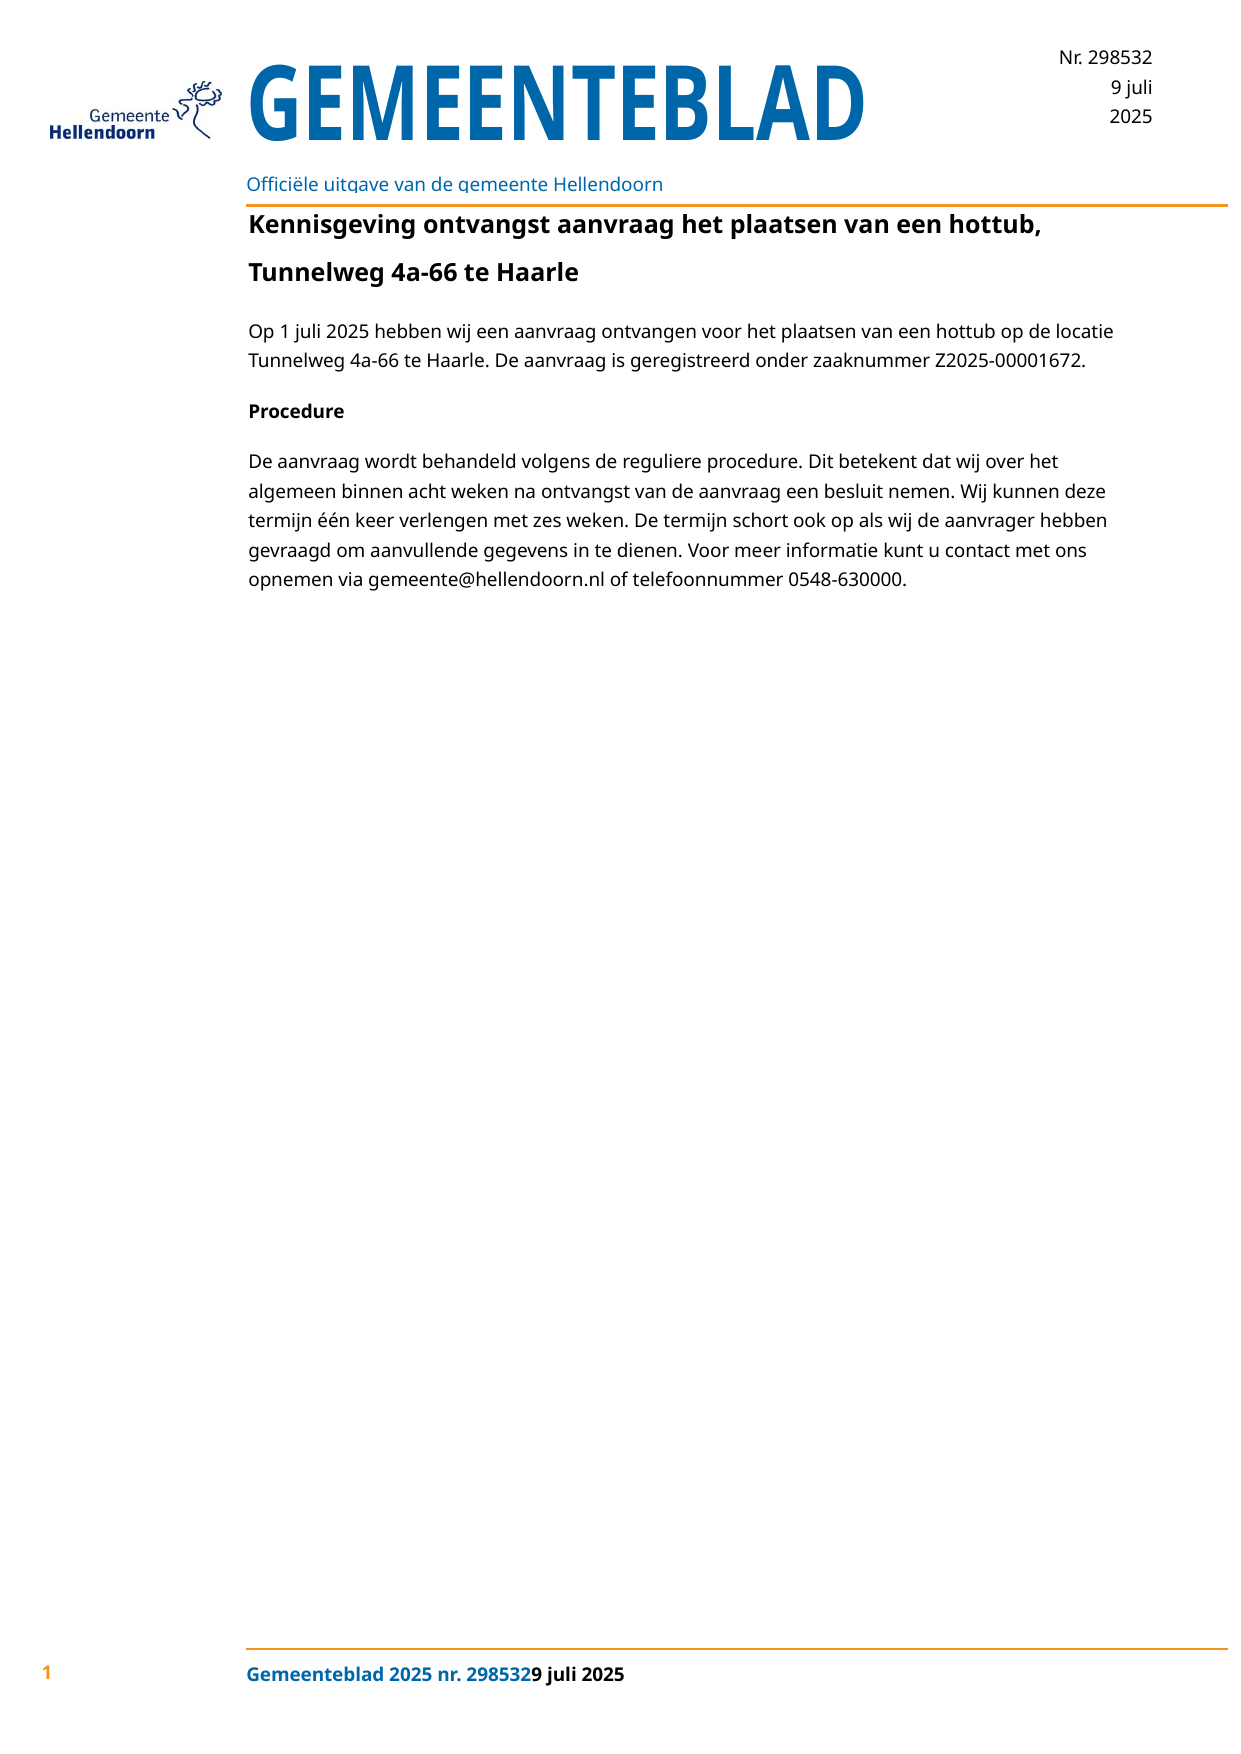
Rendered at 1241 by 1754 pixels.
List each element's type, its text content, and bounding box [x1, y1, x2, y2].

text De aanvraag wordt behandeld volgens de reguliere procedure. Dit betekent dat wij over het algemeen binnen acht weken na ontvangst van de aanvraag een besluit nemen. Wij kunnen deze termijn één keer verlengen met zes weken. De termijn schort ook op als wij de aanvrager hebben gevraagd om aanvullende gegevens in te dienen. Voor meer informatie kunt u contact met ons opnemen via gemeente@hellendoorn.nl of telefoonnummer 0548-630000. [248, 448, 1152, 592]
text Kennisgeving ontvangst aanvraag het plaatsen van een hottub, Tunnelweg 4a-66 te Haarle [248, 207, 1152, 288]
text Op 1 juli 2025 hebben wij een aanvraag ontvangen voor het plaatsen van een hottub op de locatie Tunnelweg 4a-66 te Haarle. De aanvraag is geregistreerd onder zaaknummer Z2025-00001672. [248, 318, 1152, 373]
picture [41, 47, 231, 172]
text Procedure [248, 398, 1152, 424]
